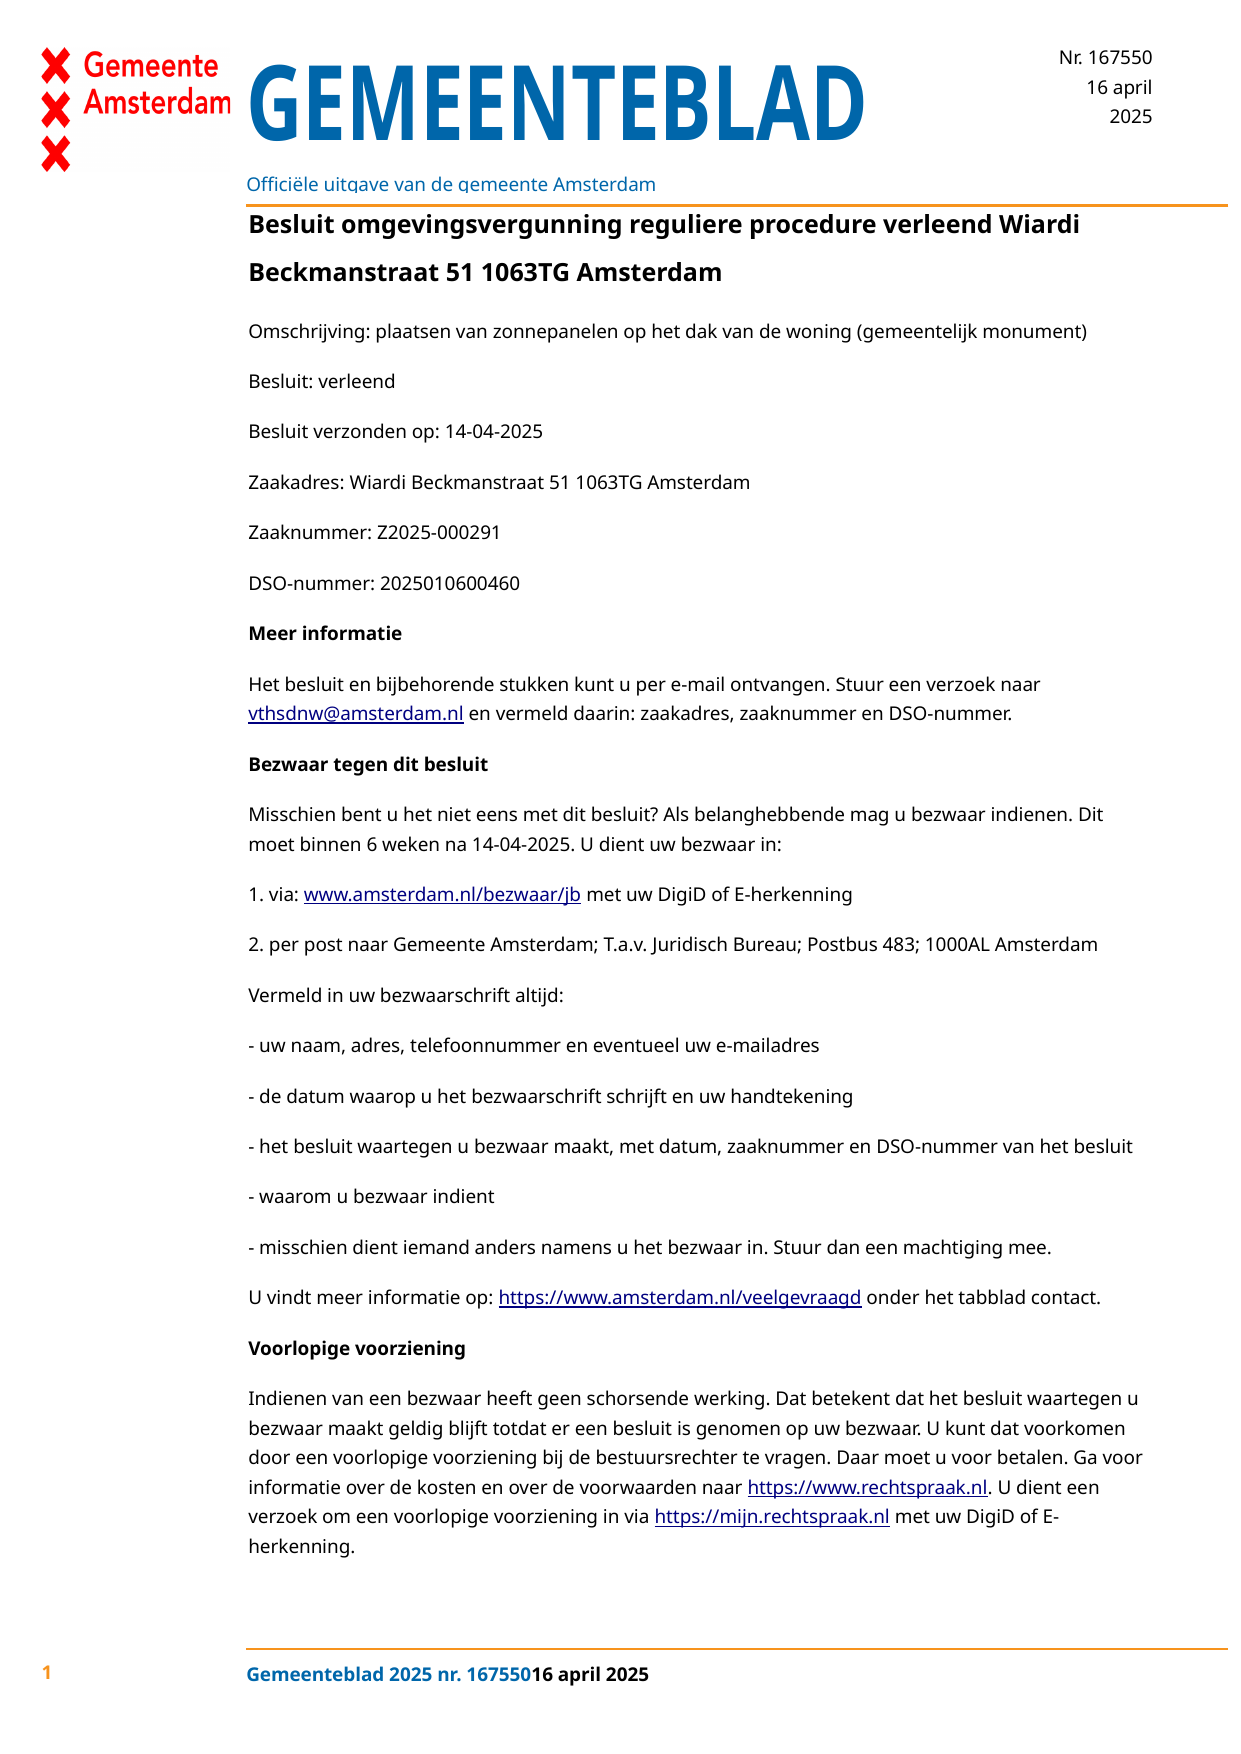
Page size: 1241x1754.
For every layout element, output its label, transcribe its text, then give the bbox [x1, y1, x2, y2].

text Voorlopige voorziening [248, 1335, 1152, 1361]
text - misschien dient iemand anders namens u het bezwaar in. Stuur dan een machtiging mee. [248, 1234, 1152, 1260]
text Meer informatie [248, 620, 1152, 646]
text Zaakadres: Wiardi Beckmanstraat 51 1063TG Amsterdam [248, 469, 1152, 495]
text 1. via: www.amsterdam.nl/bezwaar/jb met uw DigiD of E-herkenning [248, 881, 1152, 907]
text DSO-nummer: 2025010600460 [248, 570, 1152, 596]
text - de datum waarop u het bezwaarschrift schrijft en uw handtekening [248, 1083, 1152, 1109]
text 2. per post naar Gemeente Amsterdam; T.a.v. Juridisch Bureau; Postbus 483; 1000AL Amsterdam [248, 932, 1152, 957]
text Het besluit en bijbehorende stukken kunt u per e-mail ontvangen. Stuur een verzoek naar vthsdnw@amsterdam.nl en vermeld daarin: zaakadres, zaaknummer en DSO-nummer. [248, 671, 1152, 726]
text - het besluit waartegen u bezwaar maakt, met datum, zaaknummer en DSO-nummer van het besluit [248, 1133, 1152, 1159]
text Indienen van een bezwaar heeft geen schorsende werking. Dat betekent dat het besluit waartegen u bezwaar maakt geldig blijft totdat er een besluit is genomen op uw bezwaar. U kunt dat voorkomen door een voorlopige voorziening bij de bestuursrechter te vragen. Daar moet u voor betalen. Ga voor informatie over de kosten en over de voorwaarden naar https://www.rechtspraak.nl. U dient een verzoek om een voorlopige voorziening in via https://mijn.rechtspraak.nl met uw DigiD of E-herkenning. [248, 1385, 1152, 1559]
text Bezwaar tegen dit besluit [248, 751, 1152, 777]
text Omschrijving: plaatsen van zonnepanelen op het dak van de woning (gemeentelijk monument) [248, 318, 1152, 344]
text Misschien bent u het niet eens met dit besluit? Als belanghebbende mag u bezwaar indienen. Dit moet binnen 6 weken na 14-04-2025. U dient uw bezwaar in: [248, 801, 1152, 857]
text Besluit verzonden op: 14-04-2025 [248, 419, 1152, 444]
text - waarom u bezwaar indient [248, 1184, 1152, 1209]
text Besluit omgevingsvergunning reguliere procedure verleend Wiardi Beckmanstraat 51 1063TG Amsterdam [248, 207, 1152, 288]
text Zaaknummer: Z2025-000291 [248, 519, 1152, 545]
picture [41, 47, 231, 172]
text U vindt meer informatie op: https://www.amsterdam.nl/veelgevraagd onder het tabblad contact. [248, 1284, 1152, 1310]
text Besluit: verleend [248, 368, 1152, 394]
text - uw naam, adres, telefoonnummer en eventueel uw e-mailadres [248, 1032, 1152, 1058]
text Vermeld in uw bezwaarschrift altijd: [248, 982, 1152, 1008]
